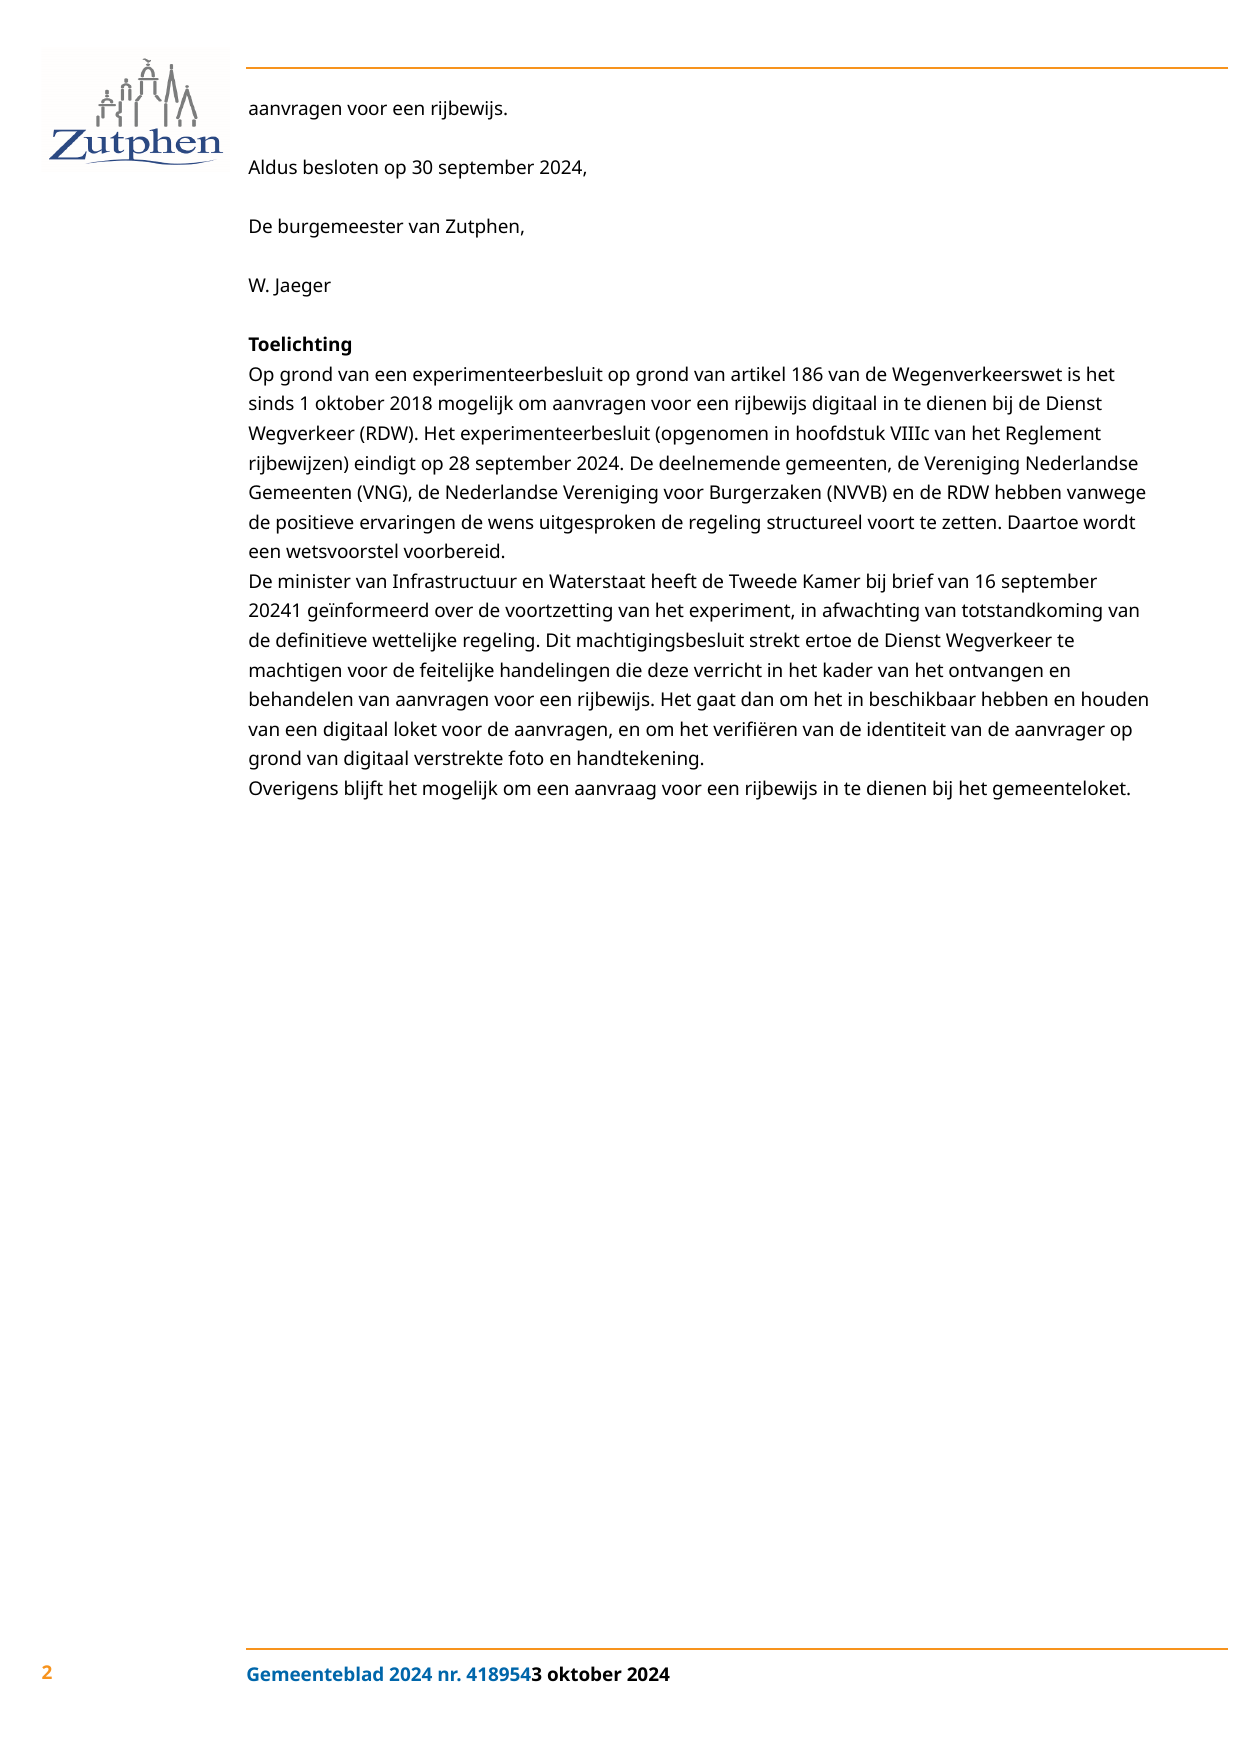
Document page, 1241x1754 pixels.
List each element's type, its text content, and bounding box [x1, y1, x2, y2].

text Toelichting [248, 331, 1152, 357]
text De burgemeester van Zutphen, [248, 213, 1152, 239]
text Aldus besloten op 30 september 2024, [248, 154, 1152, 180]
text De minister van Infrastructuur en Waterstaat heeft de Tweede Kamer bij brief van 16 september 20241 geïnformeerd over de voortzetting van het experiment, in afwachting van totstandkoming van de definitieve wettelijke regeling. Dit machtigingsbesluit strekt ertoe de Dienst Wegverkeer te machtigen voor de feitelijke handelingen die deze verricht in het kader van het ontvangen en behandelen van aanvragen voor een rijbewijs. Het gaat dan om het in beschikbaar hebben en houden van een digitaal loket voor de aanvragen, en om het verifiëren van de identiteit van de aanvrager op grond van digitaal verstrekte foto en handtekening. [248, 568, 1152, 771]
text Op grond van een experimenteerbesluit op grond van artikel 186 van de Wegenverkeerswet is het sinds 1 oktober 2018 mogelijk om aanvragen voor een rijbewijs digitaal in te dienen bij de Dienst Wegverkeer (RDW). Het experimenteerbesluit (opgenomen in hoofdstuk VIIIc van het Reglement rijbewijzen) eindigt op 28 september 2024. De deelnemende gemeenten, de Vereniging Nederlandse Gemeenten (VNG), de Nederlandse Vereniging voor Burgerzaken (NVVB) en de RDW hebben vanwege de positieve ervaringen de wens uitgesproken de regeling structureel voort te zetten. Daartoe wordt een wetsvoorstel voorbereid. [248, 361, 1152, 564]
text Overigens blijft het mogelijk om een aanvraag voor een rijbewijs in te dienen bij het gemeenteloket. [248, 775, 1152, 801]
picture [41, 47, 231, 172]
text W. Jaeger [248, 272, 1152, 298]
text aanvragen voor een rijbewijs. [248, 95, 1152, 121]
